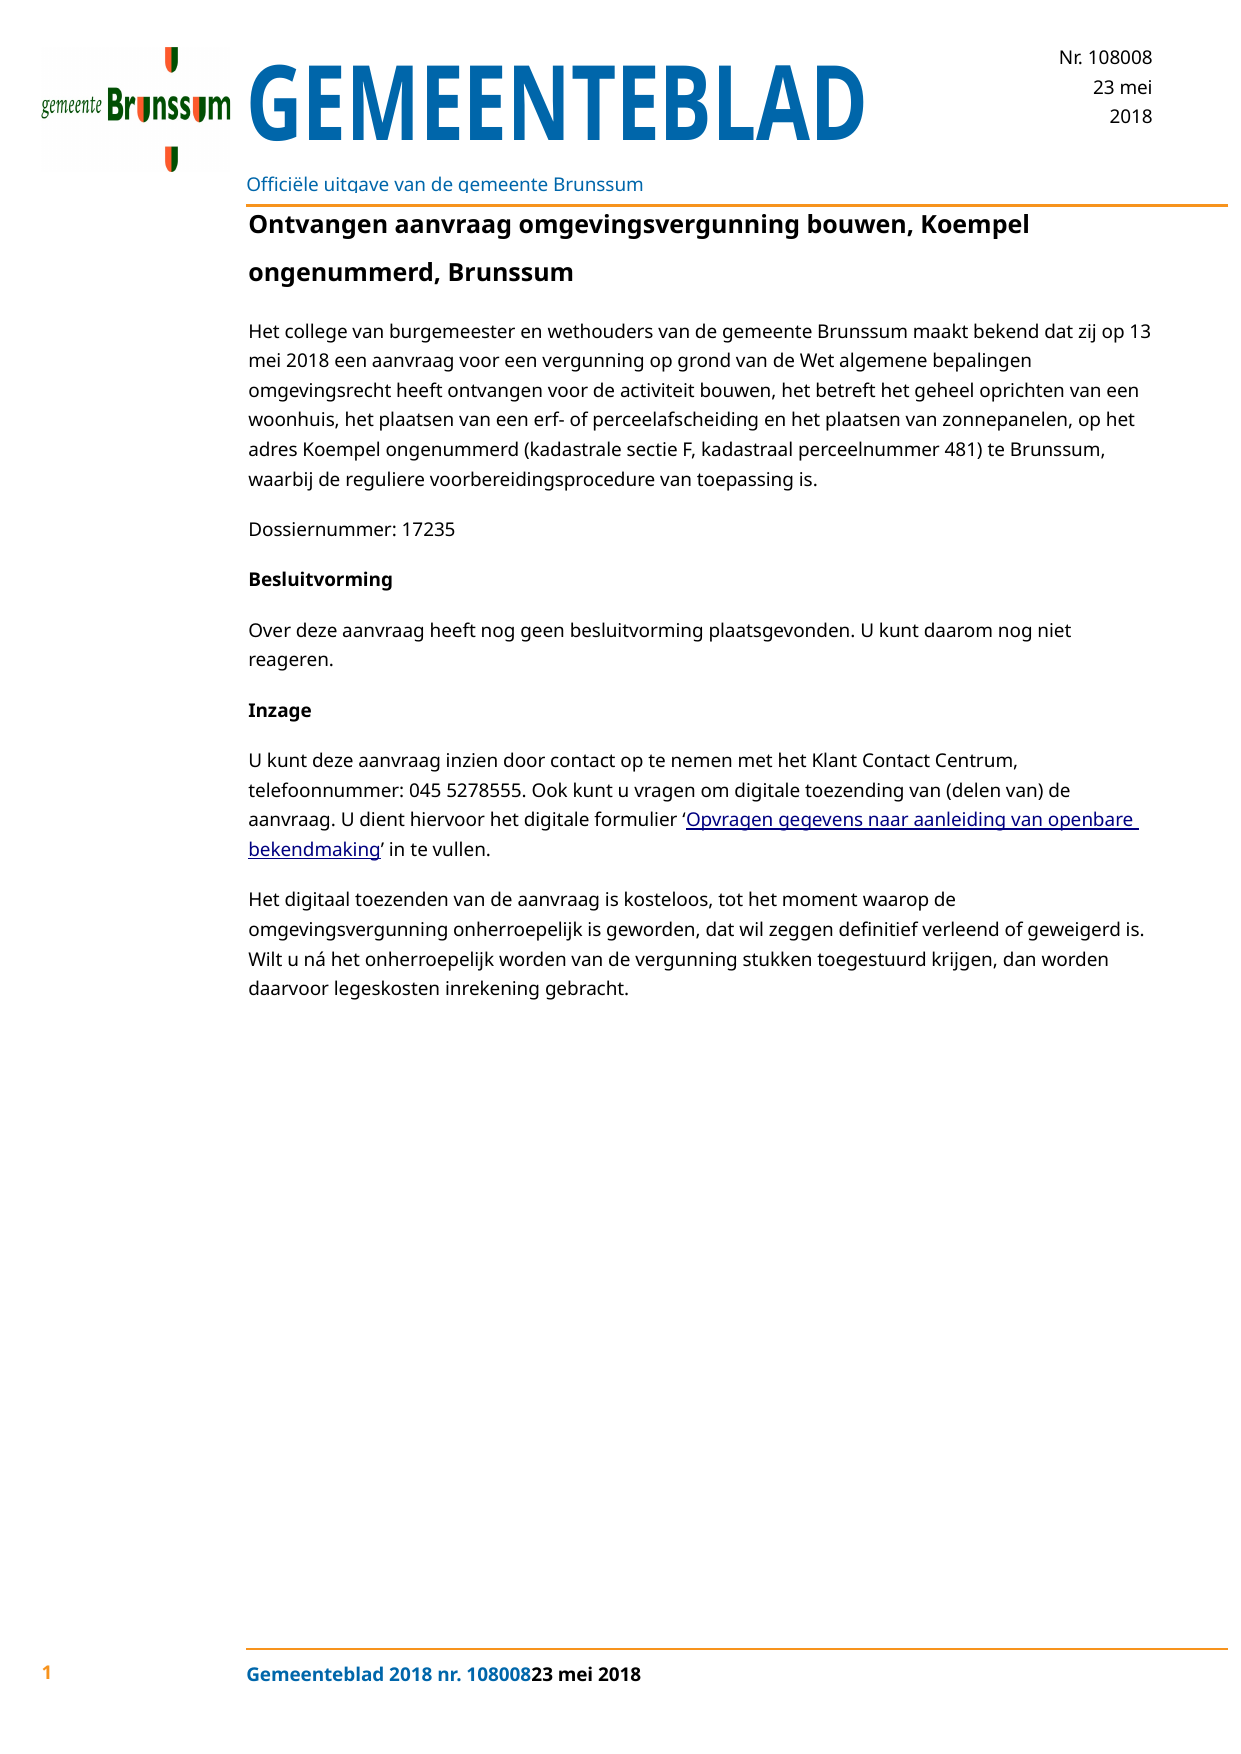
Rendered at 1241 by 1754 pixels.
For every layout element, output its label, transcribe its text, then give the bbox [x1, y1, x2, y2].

text Het college van burgemeester en wethouders van de gemeente Brunssum maakt bekend dat zij op 13 mei 2018 een aanvraag voor een vergunning op grond van de Wet algemene bepalingen omgevingsrecht heeft ontvangen voor de activiteit bouwen, het betreft het geheel oprichten van een woonhuis, het plaatsen van een erf- of perceelafscheiding en het plaatsen van zonnepanelen, op het adres Koempel ongenummerd (kadastrale sectie F, kadastraal perceelnummer 481) te Brunssum, waarbij de reguliere voorbereidingsprocedure van toepassing is. [248, 318, 1152, 492]
text U kunt deze aanvraag inzien door contact op te nemen met het Klant Contact Centrum, telefoonnummer: 045 5278555. Ook kunt u vragen om digitale toezending van (delen van) de aanvraag. U dient hiervoor het digitale formulier ‘Opvragen gegevens naar aanleiding van openbare bekendmaking’ in te vullen. [248, 747, 1152, 862]
text Over deze aanvraag heeft nog geen besluitvorming plaatsgevonden. U kunt daarom nog niet reageren. [248, 617, 1152, 672]
text Besluitvorming [248, 567, 1152, 592]
picture [41, 47, 231, 172]
text Dossiernummer: 17235 [248, 516, 1152, 542]
text Ontvangen aanvraag omgevingsvergunning bouwen, Koempel ongenummerd, Brunssum [248, 207, 1152, 288]
text Inzage [248, 697, 1152, 723]
text Het digitaal toezenden van de aanvraag is kosteloos, tot het moment waarop de omgevingsvergunning onherroepelijk is geworden, dat wil zeggen definitief verleend of geweigerd is. Wilt u ná het onherroepelijk worden van de vergunning stukken toegestuurd krijgen, dan worden daarvoor legeskosten inrekening gebracht. [248, 887, 1152, 1001]
